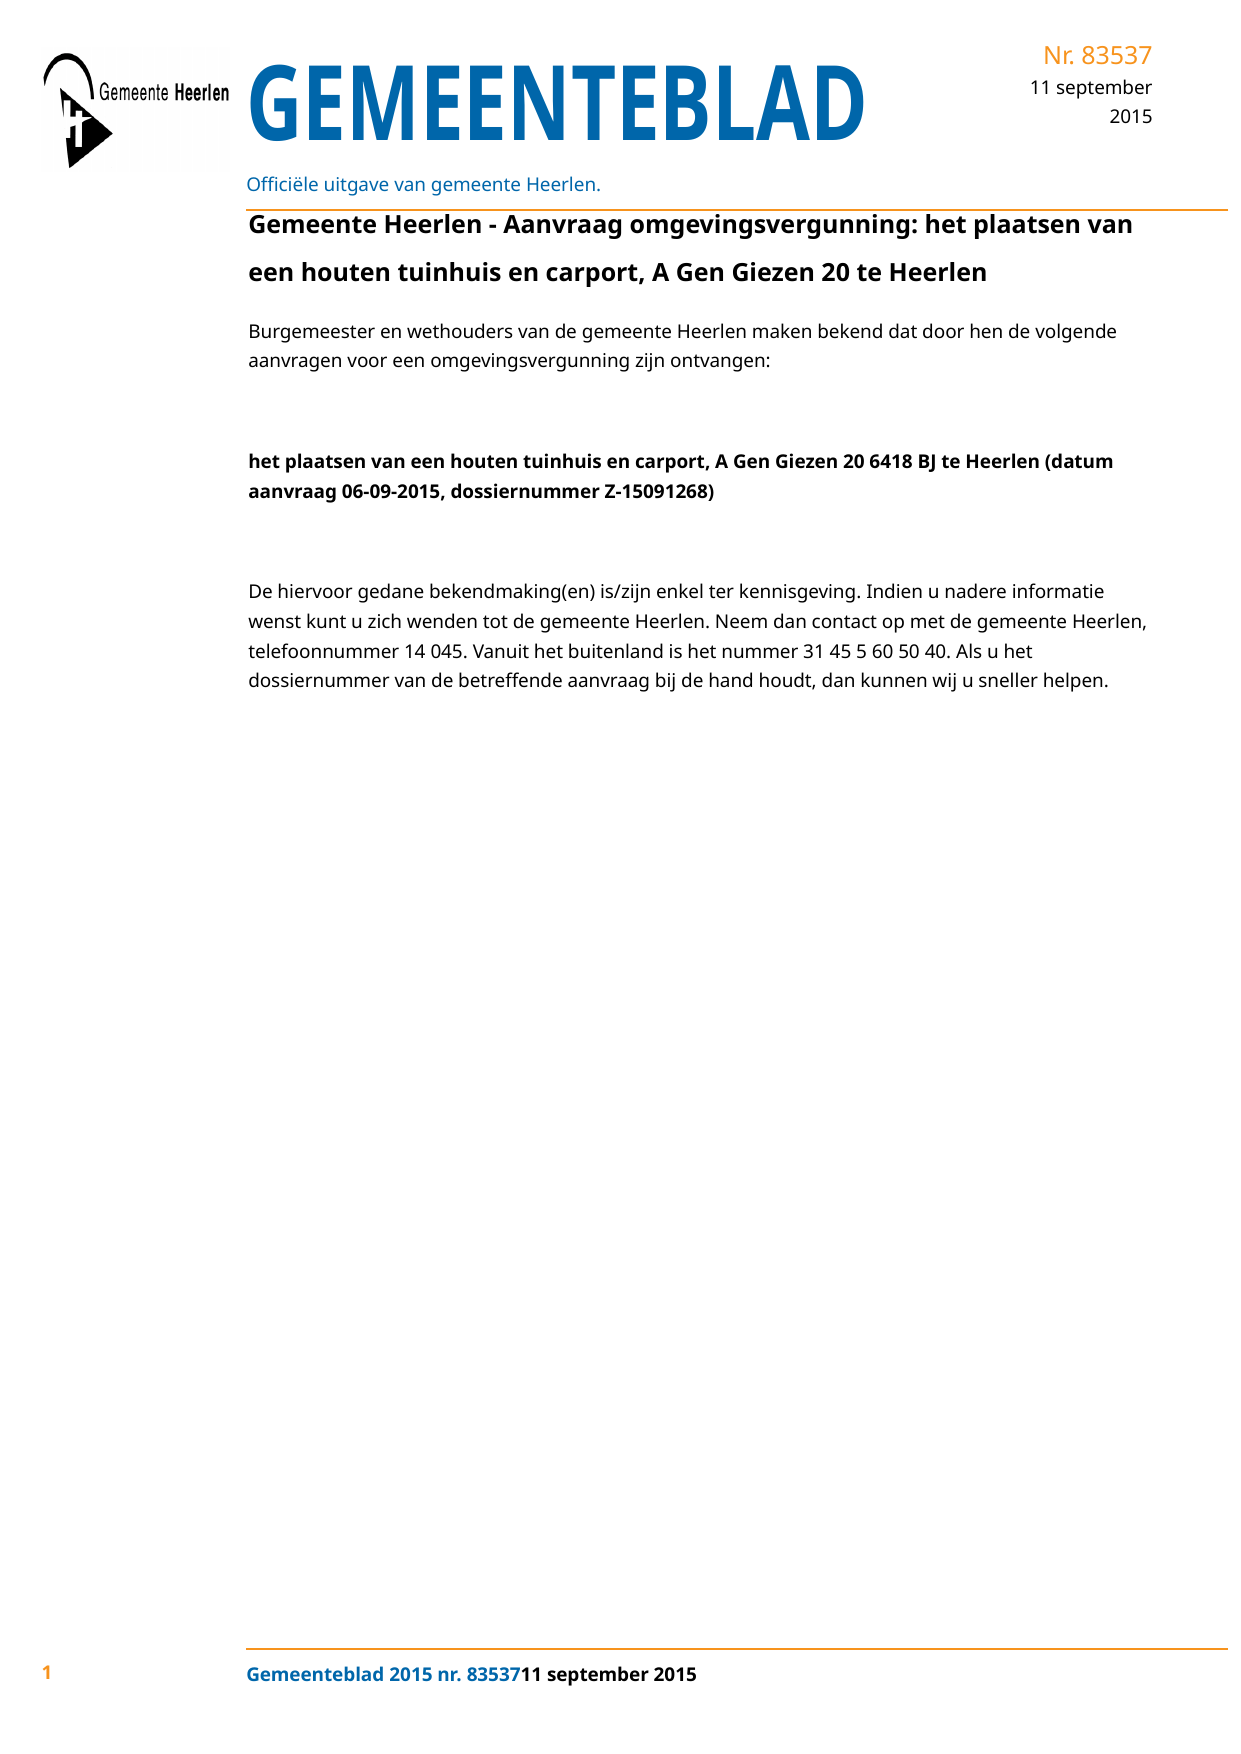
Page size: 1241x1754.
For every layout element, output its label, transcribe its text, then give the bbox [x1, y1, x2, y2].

picture [41, 47, 231, 172]
text De hiervoor gedane bekendmaking(en) is/zijn enkel ter kennisgeving. Indien u nadere informatie wenst kunt u zich wenden tot de gemeente Heerlen. Neem dan contact op met de gemeente Heerlen, telefoonnummer 14 045. Vanuit het buitenland is het nummer 31 45 5 60 50 40. Als u het dossiernummer van de betreffende aanvraag bij de hand houdt, dan kunnen wij u sneller helpen. [248, 579, 1152, 693]
text Gemeente Heerlen - Aanvraag omgevingsvergunning: het plaatsen van een houten tuinhuis en carport, A Gen Giezen 20 te Heerlen [248, 211, 1152, 288]
text het plaatsen van een houten tuinhuis en carport, A Gen Giezen 20 6418 BJ te Heerlen (datum aanvraag 06-09-2015, dossiernummer Z-15091268) [248, 448, 1152, 504]
text Burgemeester en wethouders van de gemeente Heerlen maken bekend dat door hen de volgende aanvragen voor een omgevingsvergunning zijn ontvangen: [248, 318, 1152, 373]
